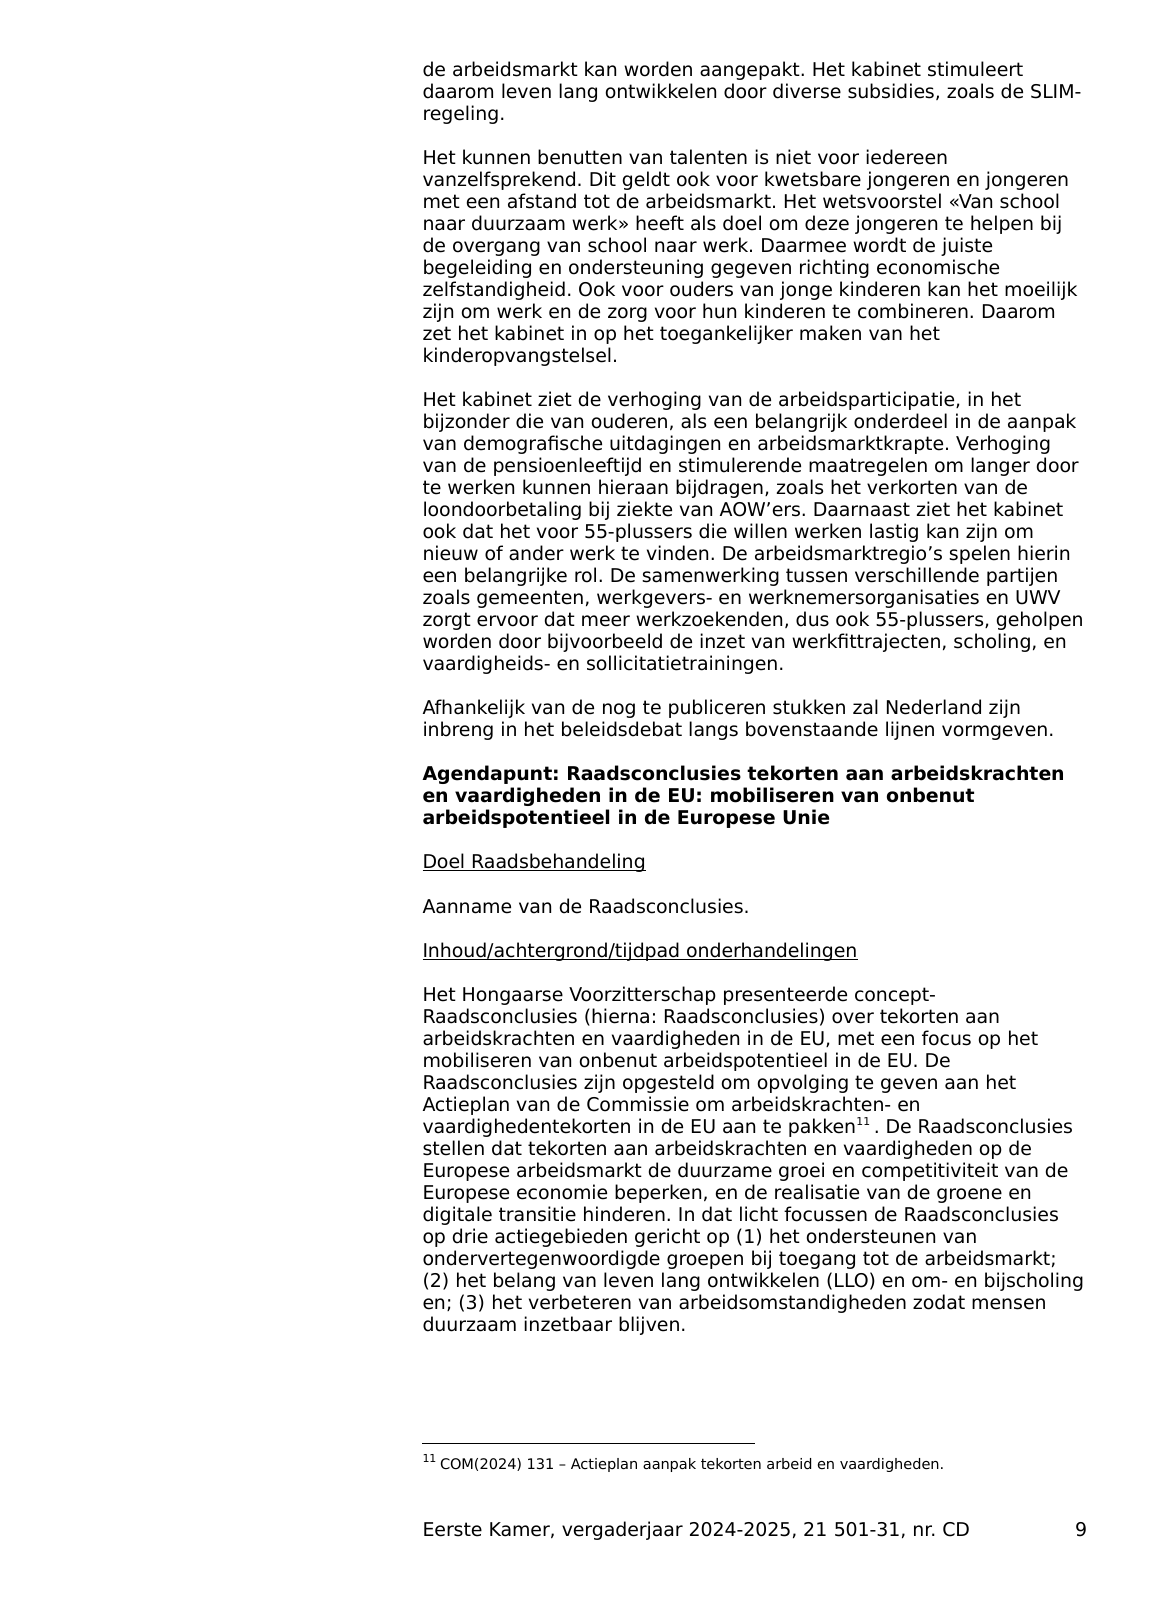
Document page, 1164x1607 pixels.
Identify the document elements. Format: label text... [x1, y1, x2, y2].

text Het Hongaarse Voorzitterschap presenteerde concept-Raadsconclusies (hierna: Raadsconclusies) over tekorten aan arbeidskrachten en vaardigheden in de EU, met een focus op het mobiliseren van onbenut arbeidspotentieel in de EU. De Raadsconclusies zijn opgesteld om opvolging te geven aan het Actieplan van de Commissie om arbeidskrachten- en vaardighedentekorten in de EU aan te pakken. De Raadsconclusies stellen dat tekorten aan arbeidskrachten en vaardigheden op de Europese arbeidsmarkt de duurzame groei en competitiviteit van de Europese economie beperken, en de realisatie van de groene en digitale transitie hinderen. In dat licht focussen de Raadsconclusies op drie actiegebieden gericht op (1) het ondersteunen van ondervertegenwoordigde groepen bij toegang tot de arbeidsmarkt; (2) het belang van leven lang ontwikkelen (LLO) en om- en bijscholing en; (3) het verbeteren van arbeidsomstandigheden zodat mensen duurzaam inzetbaar blijven. [422, 984, 1087, 1336]
text Het kunnen benutten van talenten is niet voor iedereen vanzelfsprekend. Dit geldt ook voor kwetsbare jongeren en jongeren met een afstand tot de arbeidsmarkt. Het wetsvoorstel «Van school naar duurzaam werk» heeft als doel om deze jongeren te helpen bij de overgang van school naar werk. Daarmee wordt de juiste begeleiding en ondersteuning gegeven richting economische zelfstandigheid. Ook voor ouders van jonge kinderen kan het moeilijk zijn om werk en de zorg voor hun kinderen te combineren. Daarom zet het kabinet in op het toegankelijker maken van het kinderopvangstelsel. [422, 147, 1087, 367]
subtitle Inhoud/achtergrond/tijdpad onderhandelingen [422, 940, 1087, 962]
subtitle Agendapunt: Raadsconclusies tekorten aan arbeidskrachten en vaardigheden in de EU: mobiliseren van onbenut arbeidspotentieel in de Europese Unie [422, 763, 1087, 829]
text COM(2024) 131 – Actieplan aanpak tekorten arbeid en vaardigheden. [422, 1452, 1087, 1474]
text de arbeidsmarkt kan worden aangepakt. Het kabinet stimuleert daarom leven lang ontwikkelen door diverse subsidies, zoals de SLIM-regeling. [422, 59, 1087, 125]
subtitle Doel Raadsbehandeling [422, 851, 1087, 873]
text Aanname van de Raadsconclusies. [422, 896, 1087, 917]
text Afhankelijk van de nog te publiceren stukken zal Nederland zijn inbreng in het beleidsdebat langs bovenstaande lijnen vormgeven. [422, 697, 1087, 741]
text Het kabinet ziet de verhoging van de arbeidsparticipatie, in het bijzonder die van ouderen, als een belangrijk onderdeel in de aanpak van demografische uitdagingen en arbeidsmarktkrapte. Verhoging van de pensioenleeftijd en stimulerende maatregelen om langer door te werken kunnen hieraan bijdragen, zoals het verkorten van de loondoorbetaling bij ziekte van AOW’ers. Daarnaast ziet het kabinet ook dat het voor 55-plussers die willen werken lastig kan zijn om nieuw of ander werk te vinden. De arbeidsmarktregio’s spelen hierin een belangrijke rol. De samenwerking tussen verschillende partijen zoals gemeenten, werkgevers- en werknemersorganisaties en UWV zorgt ervoor dat meer werkzoekenden, dus ook 55-plussers, geholpen worden door bijvoorbeeld de inzet van werkfittrajecten, scholing, en vaardigheids- en sollicitatietrainingen. [422, 389, 1087, 675]
